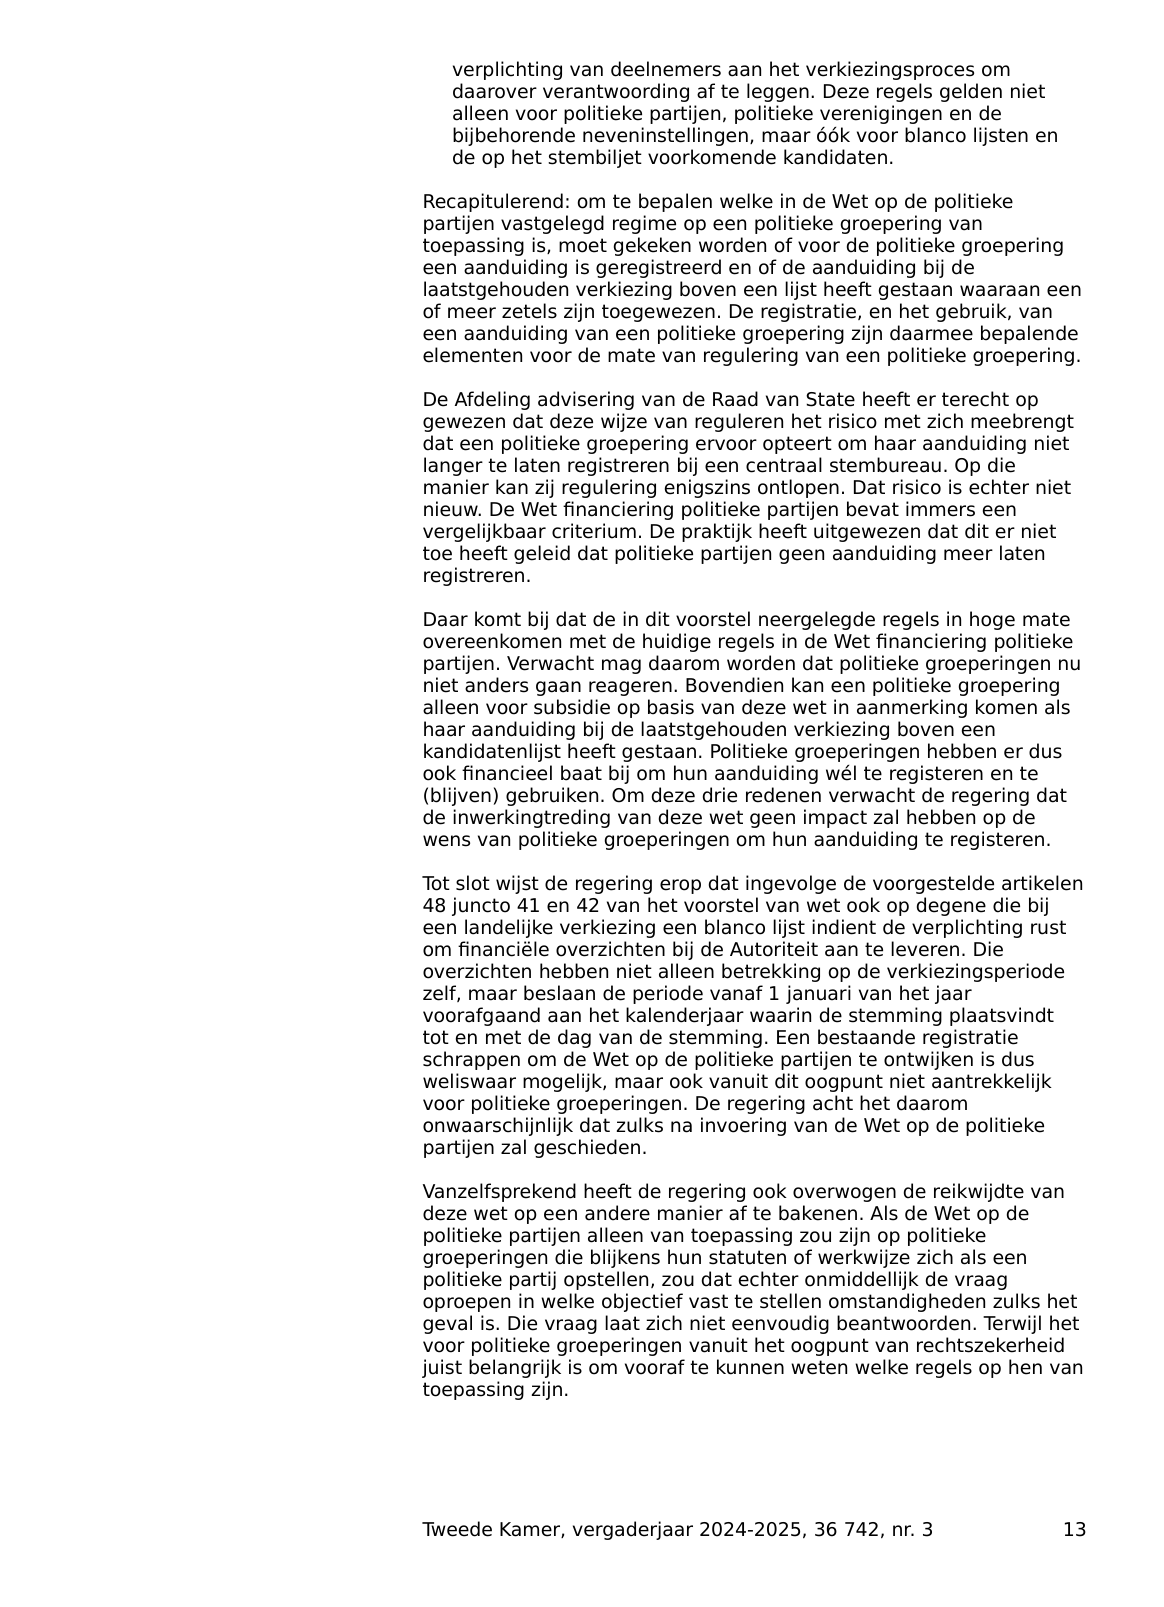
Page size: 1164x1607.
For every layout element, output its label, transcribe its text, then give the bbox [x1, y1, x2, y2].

text Recapitulerend: om te bepalen welke in de Wet op de politieke partijen vastgelegd regime op een politieke groepering van toepassing is, moet gekeken worden of voor de politieke groepering een aanduiding is geregistreerd en of de aanduiding bij de laatstgehouden verkiezing boven een lijst heeft gestaan waaraan een of meer zetels zijn toegewezen. De registratie, en het gebruik, van een aanduiding van een politieke groepering zijn daarmee bepalende elementen voor de mate van regulering van een politieke groepering. [422, 191, 1087, 367]
text verplichting van deelnemers aan het verkiezingsproces om daarover verantwoording af te leggen. Deze regels gelden niet alleen voor politieke partijen, politieke verenigingen en de bijbehorende neveninstellingen, maar óók voor blanco lijsten en de op het stembiljet voorkomende kandidaten. [452, 59, 1087, 169]
text De Afdeling advisering van de Raad van State heeft er terecht op gewezen dat deze wijze van reguleren het risico met zich meebrengt dat een politieke groepering ervoor opteert om haar aanduiding niet langer te laten registreren bij een centraal stembureau. Op die manier kan zij regulering enigszins ontlopen. Dat risico is echter niet nieuw. De Wet financiering politieke partijen bevat immers een vergelijkbaar criterium. De praktijk heeft uitgewezen dat dit er niet toe heeft geleid dat politieke partijen geen aanduiding meer laten registreren. [422, 389, 1087, 587]
text Daar komt bij dat de in dit voorstel neergelegde regels in hoge mate overeenkomen met de huidige regels in de Wet financiering politieke partijen. Verwacht mag daarom worden dat politieke groeperingen nu niet anders gaan reageren. Bovendien kan een politieke groepering alleen voor subsidie op basis van deze wet in aanmerking komen als haar aanduiding bij de laatstgehouden verkiezing boven een kandidatenlijst heeft gestaan. Politieke groeperingen hebben er dus ook financieel baat bij om hun aanduiding wél te registeren en te (blijven) gebruiken. Om deze drie redenen verwacht de regering dat de inwerkingtreding van deze wet geen impact zal hebben op de wens van politieke groeperingen om hun aanduiding te registeren. [422, 609, 1087, 851]
text Tot slot wijst de regering erop dat ingevolge de voorgestelde artikelen 48 juncto 41 en 42 van het voorstel van wet ook op degene die bij een landelijke verkiezing een blanco lijst indient de verplichting rust om financiële overzichten bij de Autoriteit aan te leveren. Die overzichten hebben niet alleen betrekking op de verkiezingsperiode zelf, maar beslaan de periode vanaf 1 januari van het jaar voorafgaand aan het kalenderjaar waarin de stemming plaatsvindt tot en met de dag van de stemming. Een bestaande registratie schrappen om de Wet op de politieke partijen te ontwijken is dus weliswaar mogelijk, maar ook vanuit dit oogpunt niet aantrekkelijk voor politieke groeperingen. De regering acht het daarom onwaarschijnlijk dat zulks na invoering van de Wet op de politieke partijen zal geschieden. [422, 873, 1087, 1159]
text Vanzelfsprekend heeft de regering ook overwogen de reikwijdte van deze wet op een andere manier af te bakenen. Als de Wet op de politieke partijen alleen van toepassing zou zijn op politieke groeperingen die blijkens hun statuten of werkwijze zich als een politieke partij opstellen, zou dat echter onmiddellijk de vraag oproepen in welke objectief vast te stellen omstandigheden zulks het geval is. Die vraag laat zich niet eenvoudig beantwoorden. Terwijl het voor politieke groeperingen vanuit het oogpunt van rechtszekerheid juist belangrijk is om vooraf te kunnen weten welke regels op hen van toepassing zijn. [422, 1181, 1087, 1401]
